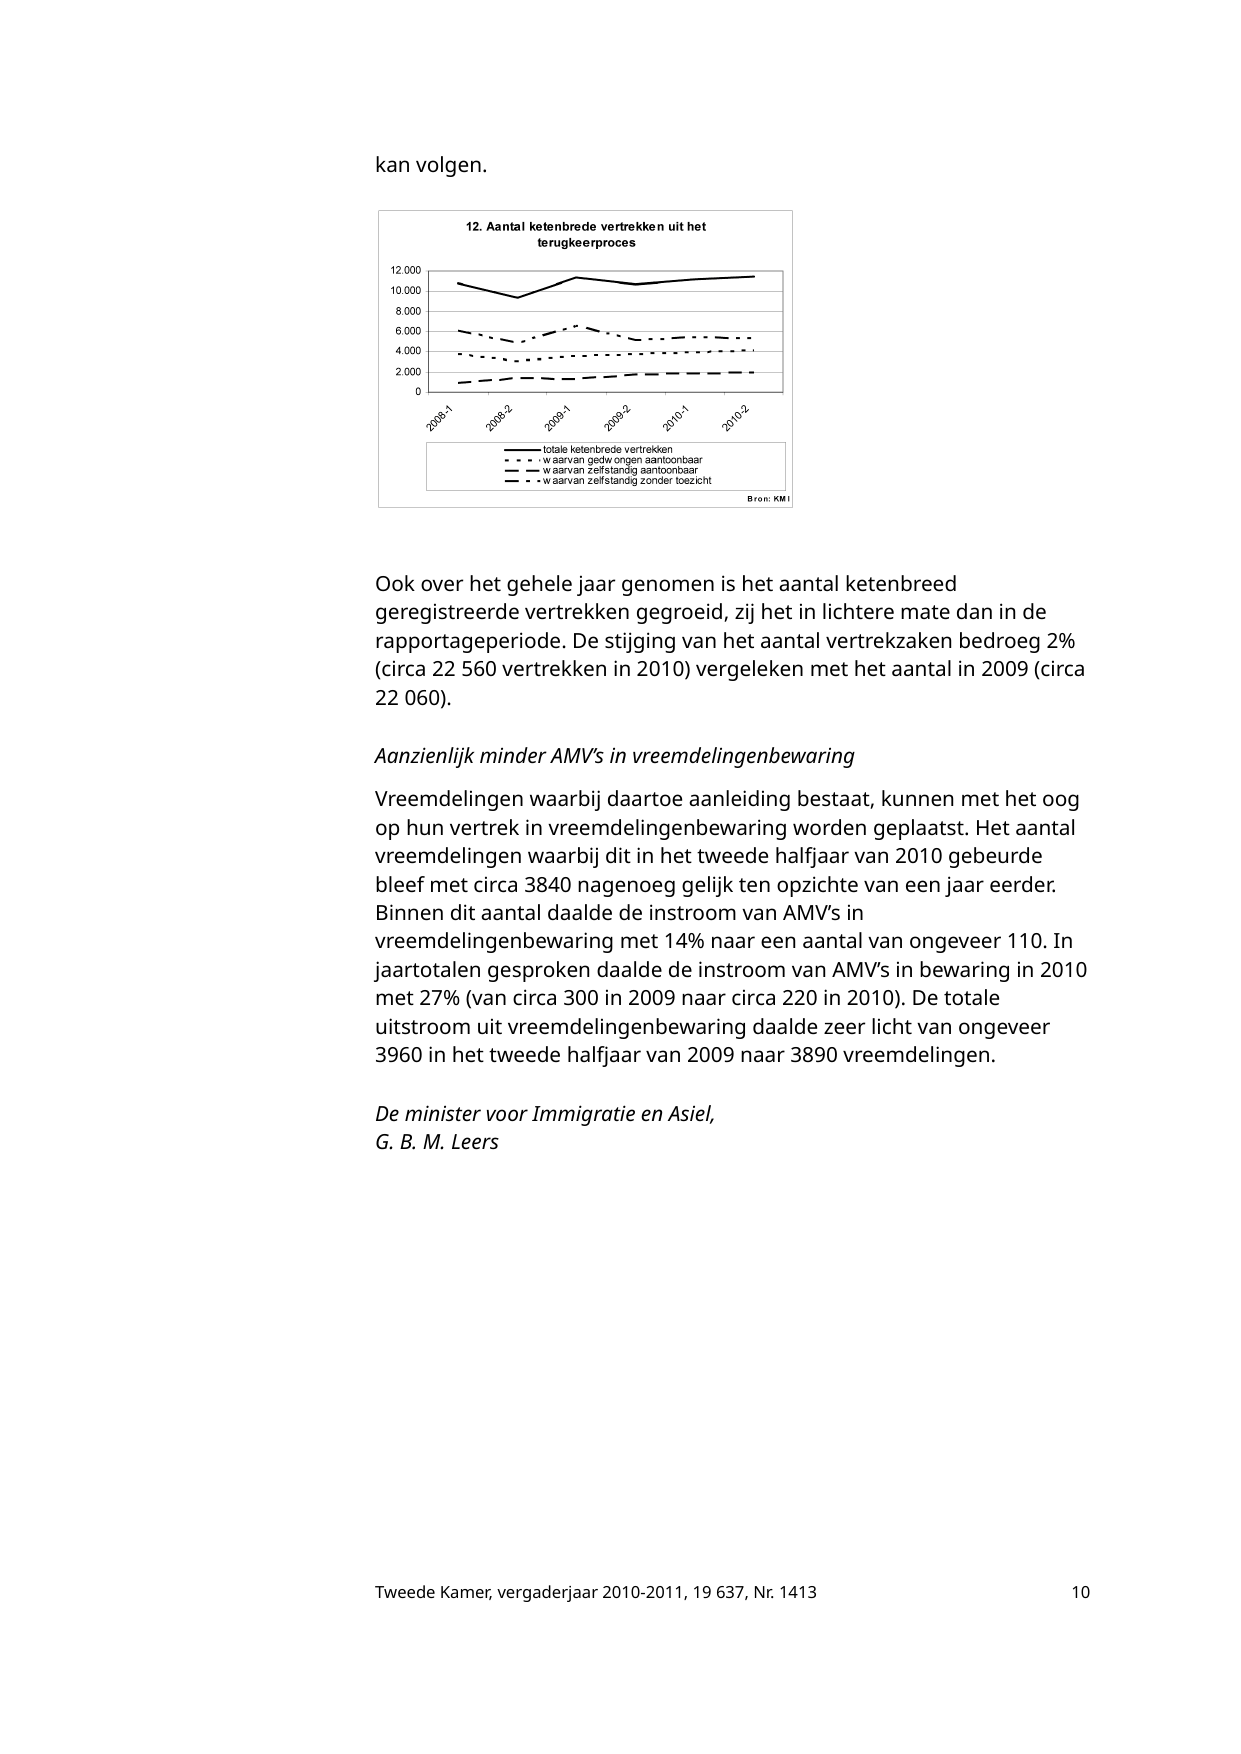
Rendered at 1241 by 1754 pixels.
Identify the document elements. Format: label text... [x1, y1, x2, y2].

picture [375, 208, 795, 511]
text De minister voor Immigratie en Asiel, [375, 1099, 1090, 1127]
text Ook over het gehele jaar genomen is het aantal ketenbreed geregistreerde vertrekken gegroeid, zij het in lichtere mate dan in de rapportageperiode. De stijging van het aantal vertrekzaken bedroeg 2% (circa 22 560 vertrekken in 2010) vergeleken met het aantal in 2009 (circa 22 060). [375, 569, 1090, 711]
text Aanzienlijk minder AMV’s in vreemdelingenbewaring [375, 741, 1090, 769]
text kan volgen. [375, 150, 1090, 178]
text Vreemdelingen waarbij daartoe aanleiding bestaat, kunnen met het oog op hun vertrek in vreemdelingenbewaring worden geplaatst. Het aantal vreemdelingen waarbij dit in het tweede halfjaar van 2010 gebeurde bleef met circa 3840 nagenoeg gelijk ten opzichte van een jaar eerder. Binnen dit aantal daalde de instroom van AMV’s in vreemdelingenbewaring met 14% naar een aantal van ongeveer 110. In jaartotalen gesproken daalde de instroom van AMV’s in bewaring in 2010 met 27% (van circa 300 in 2009 naar circa 220 in 2010). De totale uitstroom uit vreemdelingenbewaring daalde zeer licht van ongeveer 3960 in het tweede halfjaar van 2009 naar 3890 vreemdelingen. [375, 784, 1090, 1069]
text G. B. M. Leers [375, 1127, 1090, 1156]
